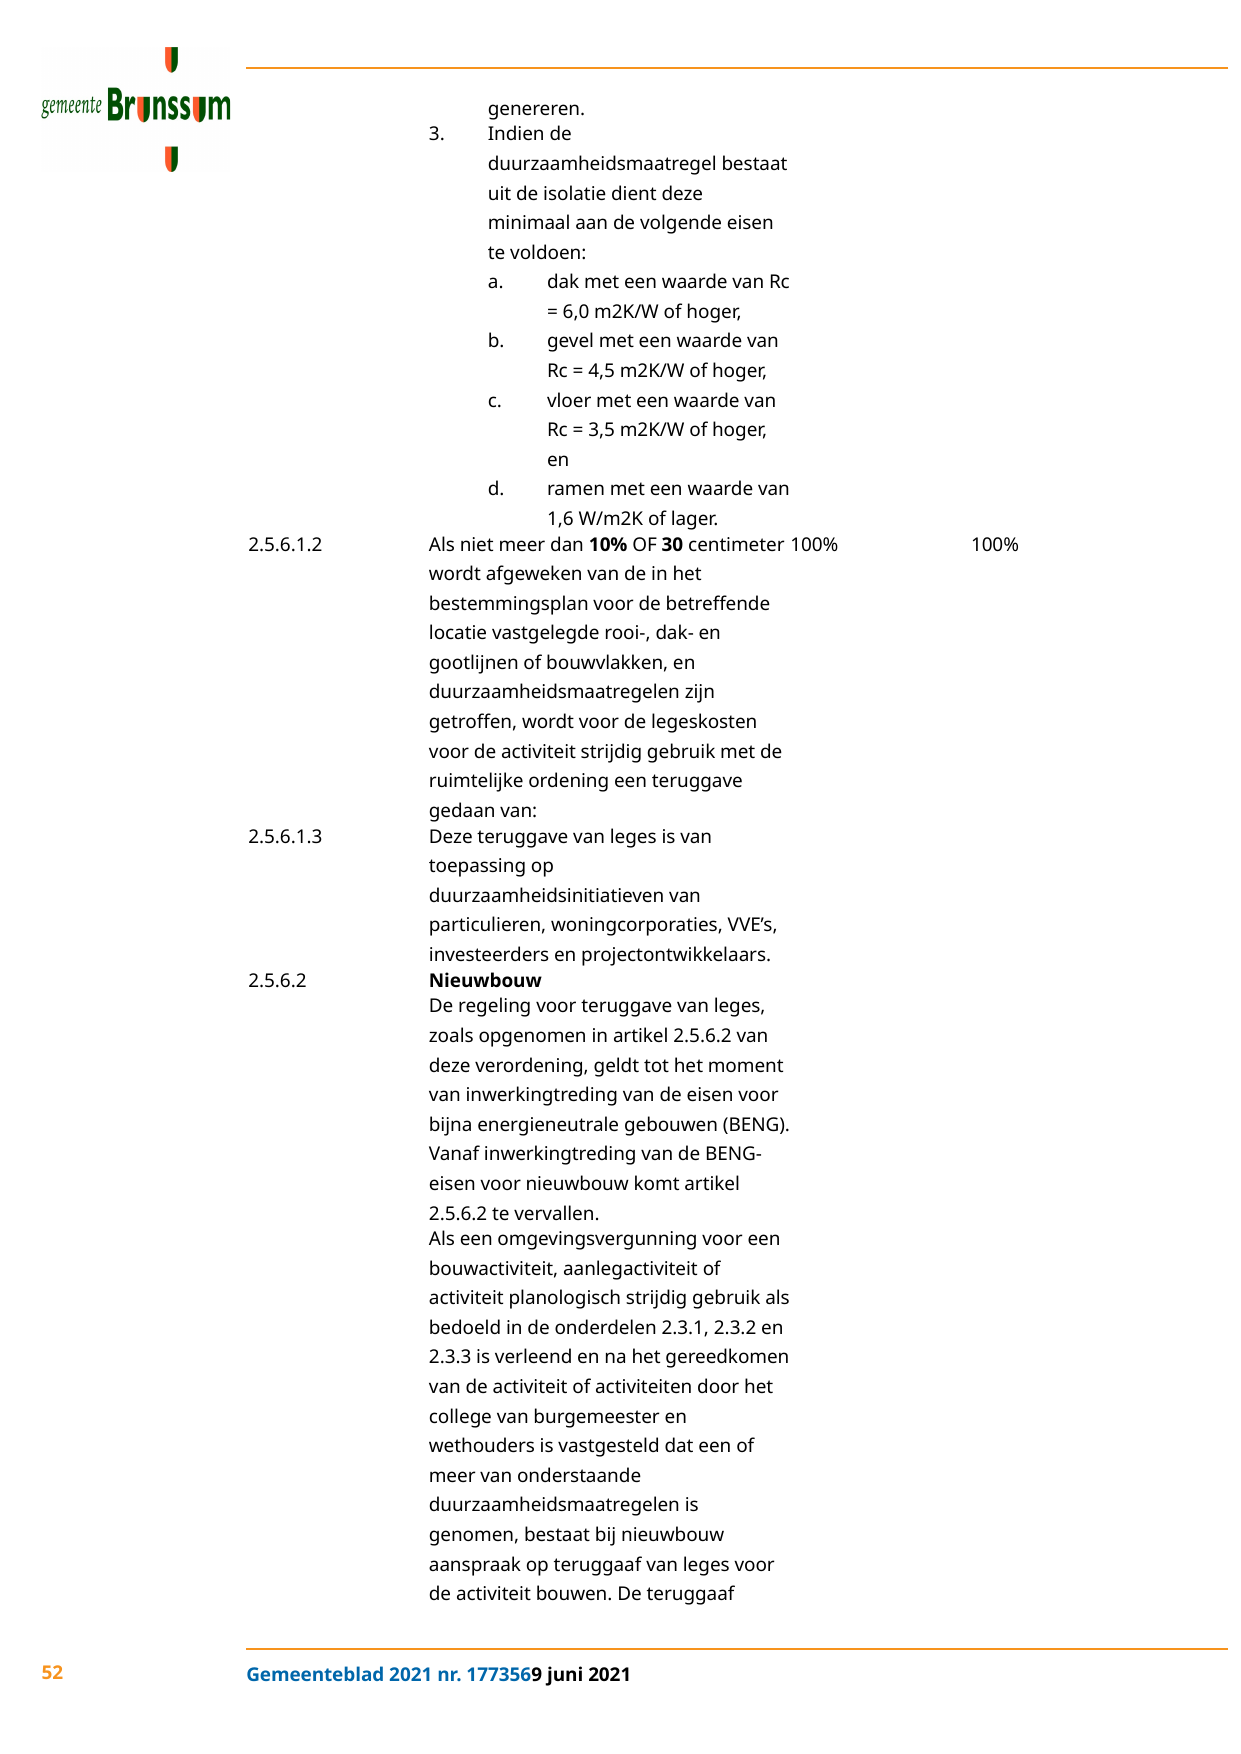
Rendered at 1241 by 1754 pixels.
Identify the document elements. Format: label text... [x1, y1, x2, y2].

table_cell De regeling voor teruggave van leges, zoals opgenomen in artikel 2.5.6.2 van deze verordening, geldt tot het moment van inwerkingtreding van de eisen voor bijna energieneutrale gebouwen (BENG). Vanaf inwerkingtreding van de BENG-eisen voor nieuwbouw komt artikel 2.5.6.2 te vervallen. [429, 993, 790, 1225]
table_cell Als niet meer dan 10% OF 30 centimeter wordt afgeweken van de in het bestemmingsplan voor de betreffende locatie vastgelegde rooi-, dak- en gootlijnen of bouwvlakken, en duurzaamheidsmaatregelen zijn getroffen, wordt voor de legeskosten voor de activiteit strijdig gebruik met de ruimtelijke ordening een teruggave gedaan van: [429, 531, 790, 823]
table_cell [248, 95, 429, 121]
table_cell [971, 95, 1152, 121]
table_cell [971, 993, 1152, 1225]
table_cell [971, 967, 1152, 993]
table_cell [790, 967, 971, 993]
picture [41, 47, 231, 172]
table_cell 100% [971, 531, 1152, 823]
table_cell [971, 121, 1152, 531]
table_cell Als een omgevingsvergunning voor een bouwactiviteit, aanlegactiviteit of activiteit planologisch strijdig gebruik als bedoeld in de onderdelen 2.3.1, 2.3.2 en 2.3.3 is verleend en na het gereedkomen van de activiteit of activiteiten door het college van burgemeester en wethouders is vastgesteld dat een of meer van onderstaande duurzaamheidsmaatregelen is genomen, bestaat bij nieuwbouw aanspraak op teruggaaf van leges voor de activiteit bouwen. De teruggaaf [429, 1225, 790, 1606]
table_cell Nieuwbouw [429, 967, 790, 993]
table_cell 100% [790, 531, 971, 823]
table_cell [248, 121, 429, 531]
table_cell Deze teruggave van leges is van toepassing op duurzaamheidsinitiatieven van particulieren, woningcorporaties, VVE’s, investeerders en projectontwikkelaars. [429, 823, 790, 967]
table_cell 2.5.6.1.2 [248, 531, 429, 823]
table_cell 2.5.6.1.3 [248, 823, 429, 967]
table_cell [971, 1225, 1152, 1606]
table_cell [790, 1225, 971, 1606]
table_cell 2.5.6.2 [248, 967, 429, 993]
table_cell [790, 993, 971, 1225]
table_cell Indien de duurzaamheidsmaatregel bestaat uit de isolatie dient deze minimaal aan de volgende eisen te voldoen: dak met een waarde van Rc = 6,0 m2K/W of hoger, gevel met een waarde van Rc = 4,5 m2K/W of hoger, vloer met een waarde van Rc = 3,5 m2K/W of hoger, en ramen met een waarde van 1,6 W/m2K of lager. [429, 121, 790, 531]
table_cell [790, 121, 971, 531]
table_cell [971, 823, 1152, 967]
table_cell [248, 1225, 429, 1606]
table_cell [248, 993, 429, 1225]
table_cell [790, 95, 971, 121]
table_cell [790, 823, 971, 967]
table_cell genereren. [429, 95, 790, 121]
